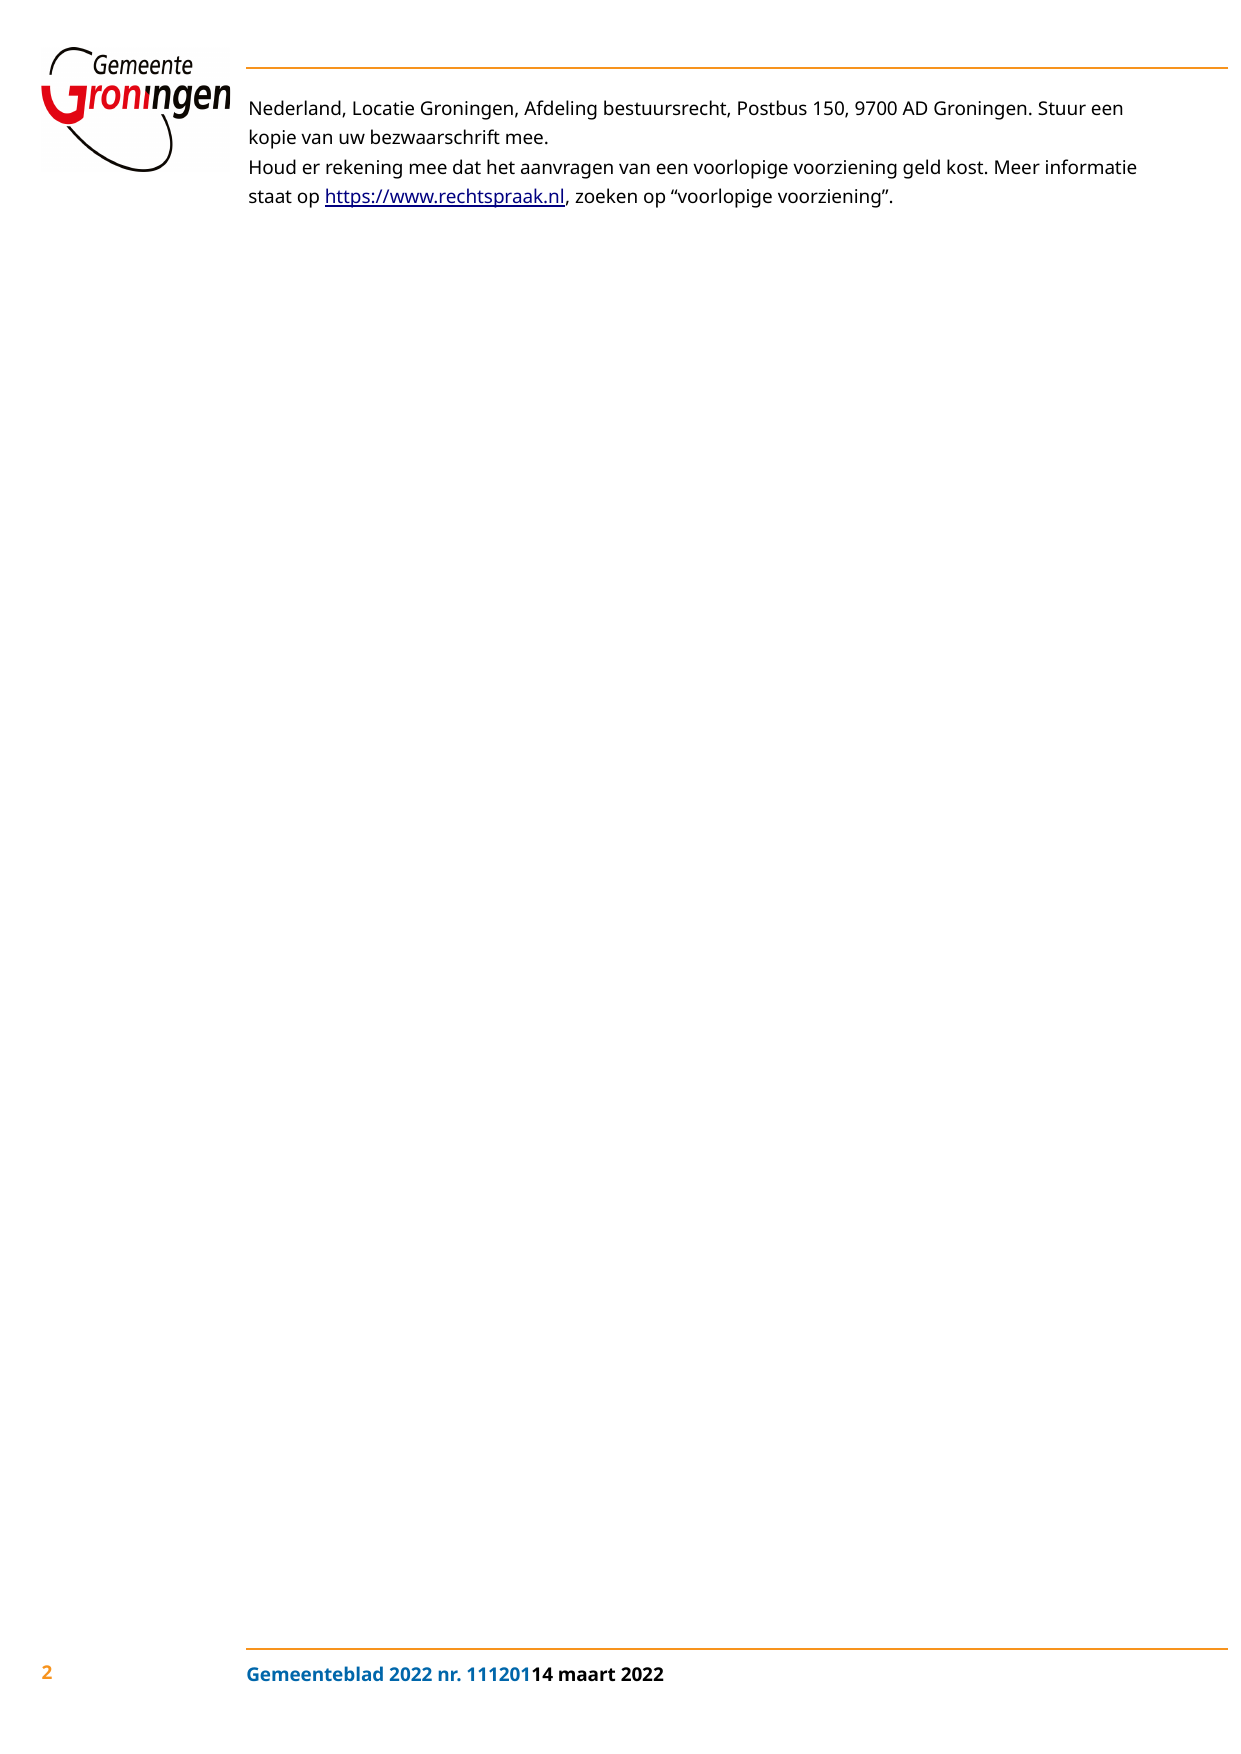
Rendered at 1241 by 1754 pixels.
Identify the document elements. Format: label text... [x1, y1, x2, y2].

text Nederland, Locatie Groningen, Afdeling bestuursrecht, Postbus 150, 9700 AD Groningen. Stuur een kopie van uw bezwaarschrift mee. [248, 95, 1152, 150]
text Houd er rekening mee dat het aanvragen van een voorlopige voorziening geld kost. Meer informatie staat op https://www.rechtspraak.nl, zoeken op “voorlopige voorziening”. [248, 154, 1152, 209]
picture [41, 47, 231, 172]
